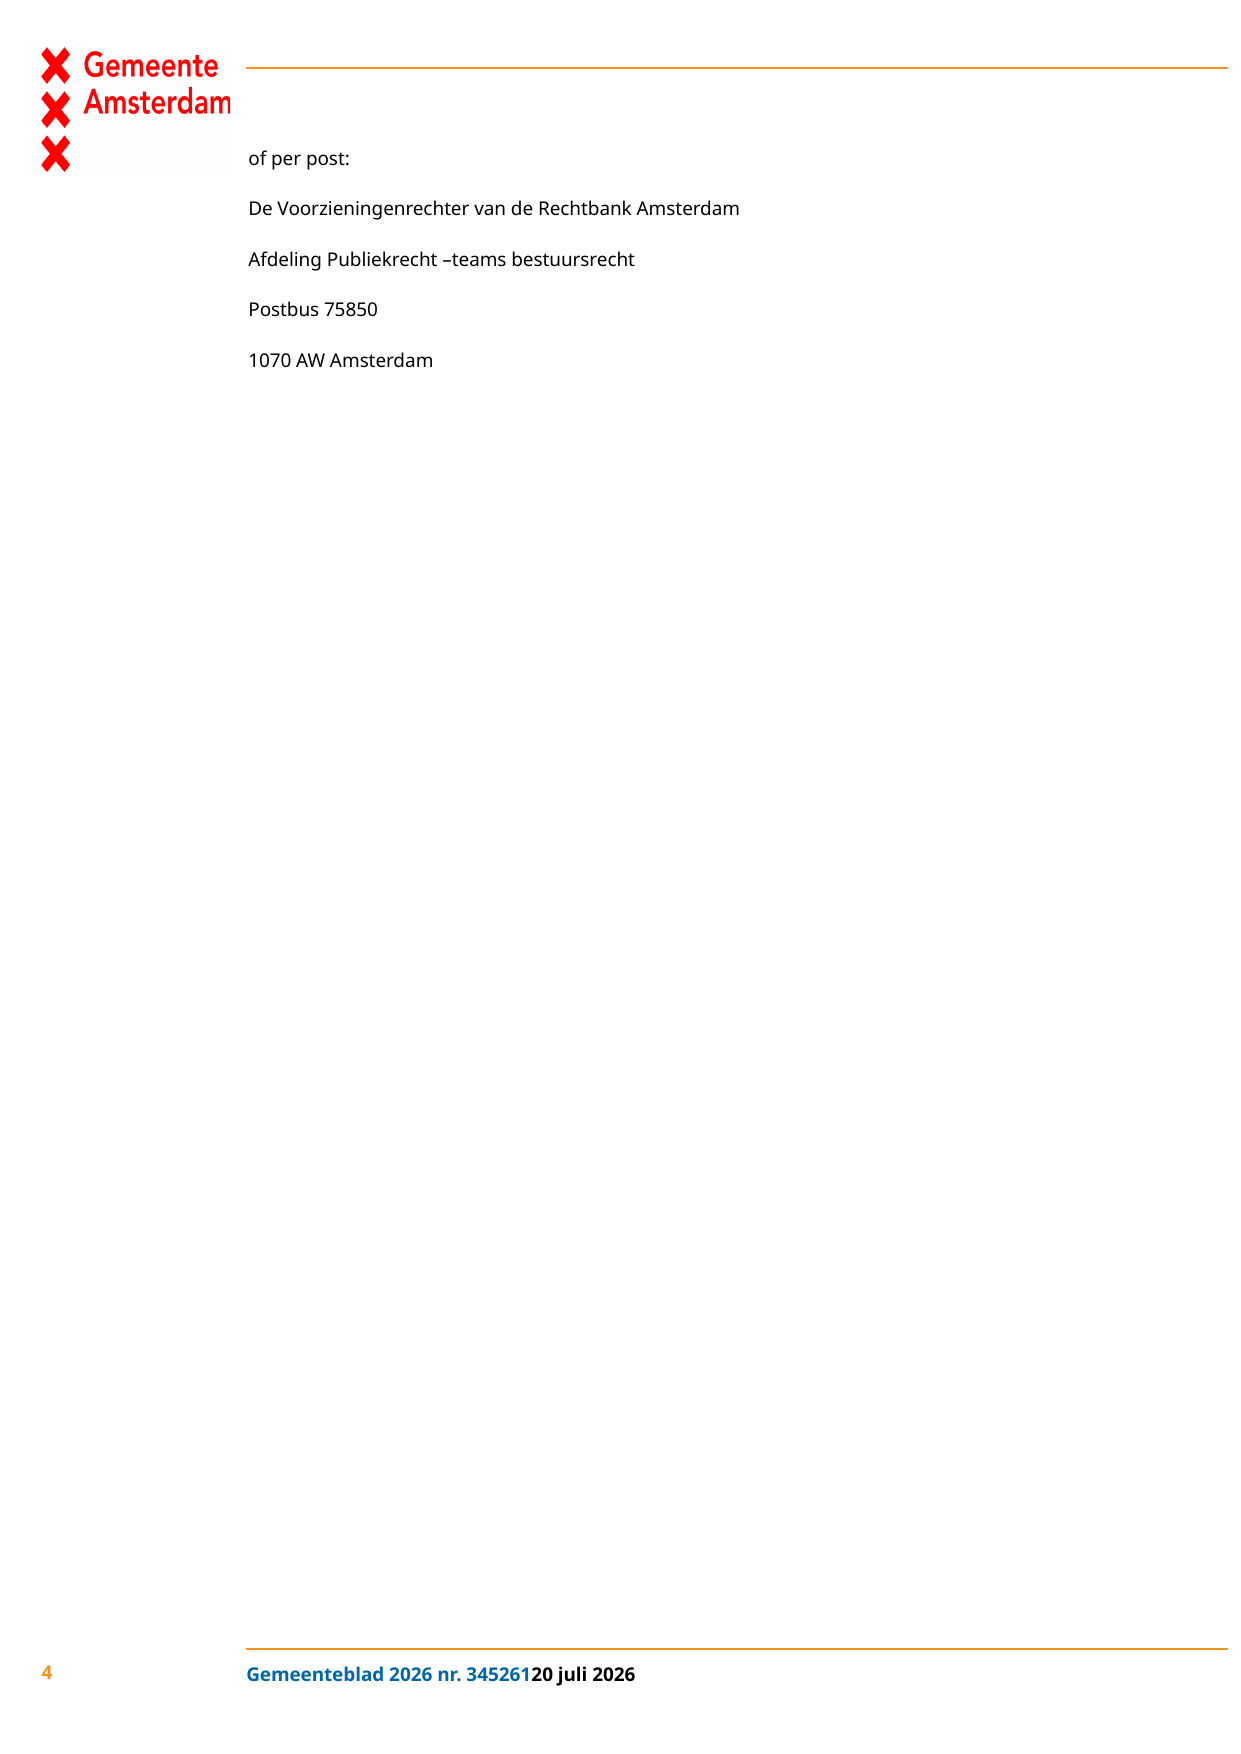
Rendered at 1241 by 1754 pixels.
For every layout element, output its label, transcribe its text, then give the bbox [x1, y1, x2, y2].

picture [41, 47, 231, 172]
text of per post: [248, 145, 1152, 171]
text 1070 AW Amsterdam [248, 347, 1152, 373]
text Afdeling Publiekrecht –teams bestuursrecht [248, 246, 1152, 272]
text De Voorzieningenrechter van de Rechtbank Amsterdam [248, 196, 1152, 221]
text Postbus 75850 [248, 296, 1152, 322]
